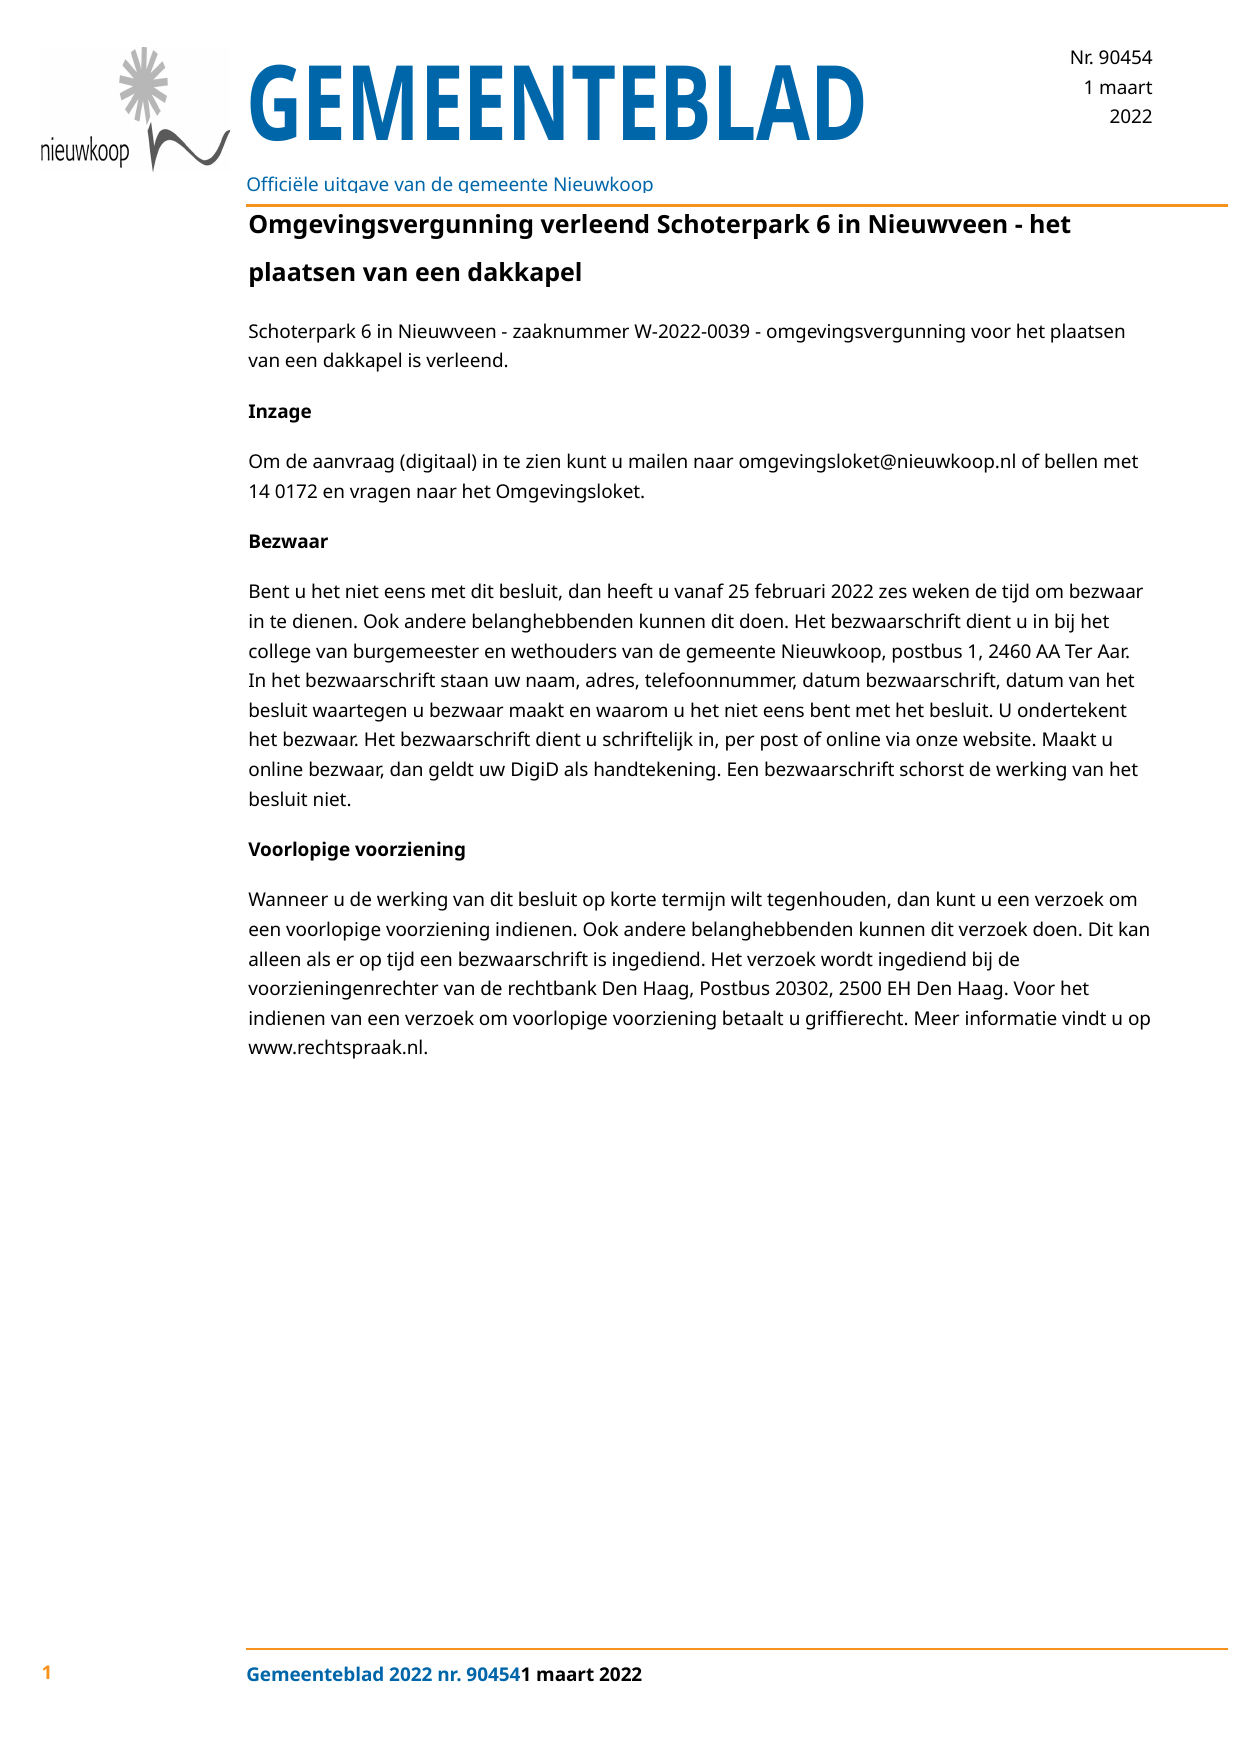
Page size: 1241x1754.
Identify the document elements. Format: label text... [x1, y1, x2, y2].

text Wanneer u de werking van dit besluit op korte termijn wilt tegenhouden, dan kunt u een verzoek om een voorlopige voorziening indienen. Ook andere belanghebbenden kunnen dit verzoek doen. Dit kan alleen als er op tijd een bezwaarschrift is ingediend. Het verzoek wordt ingediend bij de voorzieningenrechter van de rechtbank Den Haag, Postbus 20302, 2500 EH Den Haag. Voor het indienen van een verzoek om voorlopige voorziening betaalt u griffierecht. Meer informatie vindt u op www.rechtspraak.nl. [248, 887, 1152, 1060]
text Omgevingsvergunning verleend Schoterpark 6 in Nieuwveen - het plaatsen van een dakkapel [248, 207, 1152, 288]
text Bezwaar [248, 528, 1152, 554]
text Schoterpark 6 in Nieuwveen - zaaknummer W-2022-0039 - omgevingsvergunning voor het plaatsen van een dakkapel is verleend. [248, 318, 1152, 373]
text Om de aanvraag (digitaal) in te zien kunt u mailen naar omgevingsloket@nieuwkoop.nl of bellen met 14 0172 en vragen naar het Omgevingsloket. [248, 448, 1152, 504]
text Voorlopige voorziening [248, 836, 1152, 862]
text Inzage [248, 398, 1152, 424]
text Bent u het niet eens met dit besluit, dan heeft u vanaf 25 februari 2022 zes weken de tijd om bezwaar in te dienen. Ook andere belanghebbenden kunnen dit doen. Het bezwaarschrift dient u in bij het college van burgemeester en wethouders van de gemeente Nieuwkoop, postbus 1, 2460 AA Ter Aar. In het bezwaarschrift staan uw naam, adres, telefoonnummer, datum bezwaarschrift, datum van het besluit waartegen u bezwaar maakt en waarom u het niet eens bent met het besluit. U ondertekent het bezwaar. Het bezwaarschrift dient u schriftelijk in, per post of online via onze website. Maakt u online bezwaar, dan geldt uw DigiD als handtekening. Een bezwaarschrift schorst de werking van het besluit niet. [248, 579, 1152, 812]
picture [41, 47, 231, 172]
